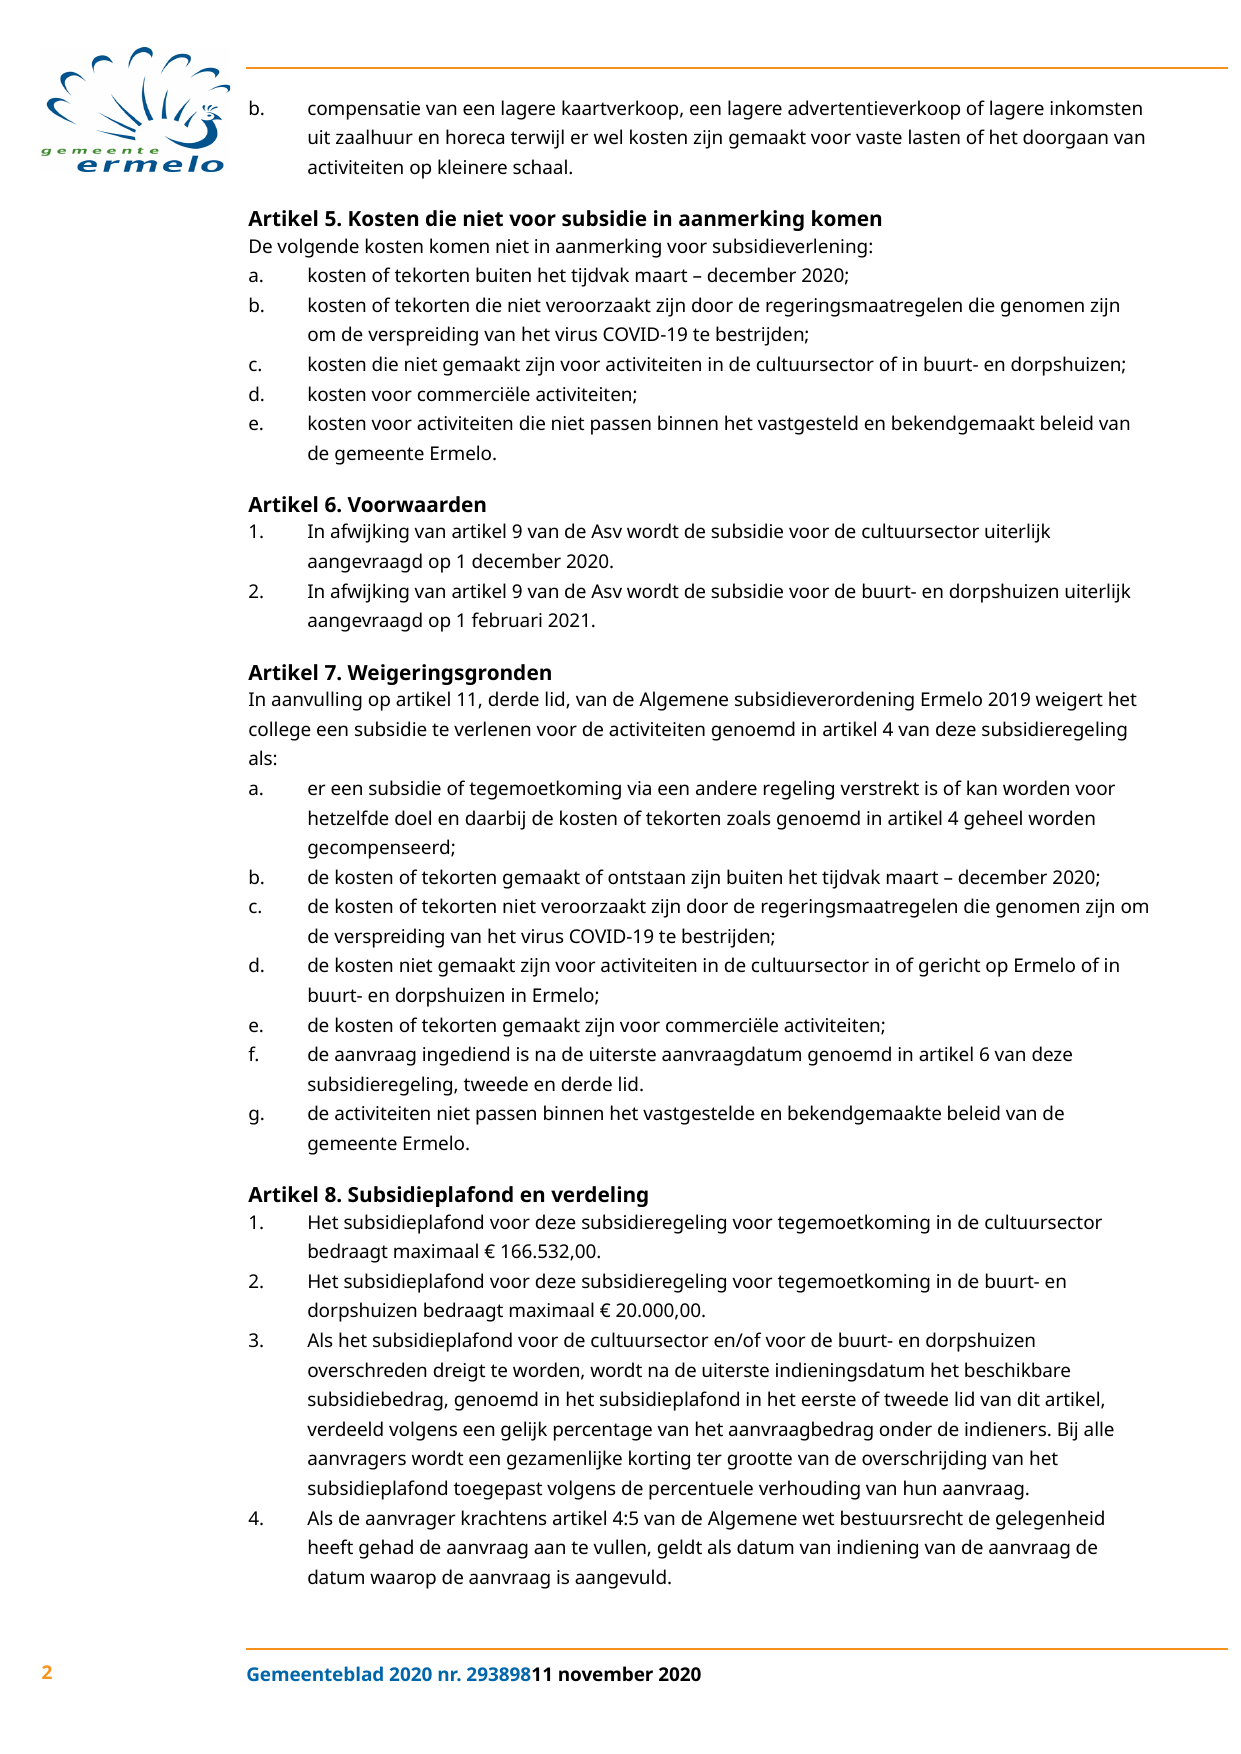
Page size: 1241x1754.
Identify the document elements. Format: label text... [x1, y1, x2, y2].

list In afwijking van artikel 9 van de Asv wordt de subsidie voor de cultuursector uiterlijk aangevraagd op 1 december 2020. [248, 519, 1152, 574]
list er een subsidie of tegemoetkoming via een andere regeling verstrekt is of kan worden voor hetzelfde doel en daarbij de kosten of tekorten zoals genoemd in artikel 4 geheel worden gecompenseerd; [248, 775, 1152, 860]
list de aanvraag ingediend is na de uiterste aanvraagdatum genoemd in artikel 6 van deze subsidieregeling, tweede en derde lid. [248, 1041, 1152, 1097]
list kosten of tekorten buiten het tijdvak maart – december 2020; [248, 262, 1152, 288]
list kosten voor activiteiten die niet passen binnen het vastgesteld en bekendgemaakt beleid van de gemeente Ermelo. [248, 410, 1152, 466]
text Artikel 8. Subsidieplafond en verdeling [248, 1181, 1152, 1209]
list kosten of tekorten die niet veroorzaakt zijn door de regeringsmaatregelen die genomen zijn om de verspreiding van het virus COVID-19 te bestrijden; [248, 292, 1152, 347]
list de kosten of tekorten gemaakt zijn voor commerciële activiteiten; [248, 1012, 1152, 1037]
list de activiteiten niet passen binnen het vastgestelde en bekendgemaakte beleid van de gemeente Ermelo. [248, 1101, 1152, 1156]
list Het subsidieplafond voor deze subsidieregeling voor tegemoetkoming in de cultuursector bedraagt maximaal € 166.532,00. [248, 1209, 1152, 1264]
list Als het subsidieplafond voor de cultuursector en/of voor de buurt- en dorpshuizen overschreden dreigt te worden, wordt na de uiterste indieningsdatum het beschikbare subsidiebedrag, genoemd in het subsidieplafond in het eerste of tweede lid van dit artikel, verdeeld volgens een gelijk percentage van het aanvraagbedrag onder de indieners. Bij alle aanvragers wordt een gezamenlijke korting ter grootte van de overschrijding van het subsidieplafond toegepast volgens de percentuele verhouding van hun aanvraag. [248, 1327, 1152, 1501]
text De volgende kosten komen niet in aanmerking voor subsidieverlening: [248, 233, 1152, 258]
text Artikel 5. Kosten die niet voor subsidie in aanmerking komen [248, 204, 1152, 233]
list Als de aanvrager krachtens artikel 4:5 van de Algemene wet bestuursrecht de gelegenheid heeft gehad de aanvraag aan te vullen, geldt als datum van indiening van de aanvraag de datum waarop de aanvraag is aangevuld. [248, 1505, 1152, 1590]
text In aanvulling op artikel 11, derde lid, van de Algemene subsidieverordening Ermelo 2019 weigert het college een subsidie te verlenen voor de activiteiten genoemd in artikel 4 van deze subsidieregeling als: [248, 686, 1152, 771]
list Het subsidieplafond voor deze subsidieregeling voor tegemoetkoming in de buurt- en dorpshuizen bedraagt maximaal € 20.000,00. [248, 1268, 1152, 1323]
list de kosten niet gemaakt zijn voor activiteiten in de cultuursector in of gericht op Ermelo of in buurt- en dorpshuizen in Ermelo; [248, 953, 1152, 1008]
list In afwijking van artikel 9 van de Asv wordt de subsidie voor de buurt- en dorpshuizen uiterlijk aangevraagd op 1 februari 2021. [248, 578, 1152, 633]
picture [41, 47, 231, 172]
text Artikel 7. Weigeringsgronden [248, 658, 1152, 686]
list de kosten of tekorten gemaakt of ontstaan zijn buiten het tijdvak maart – december 2020; [248, 864, 1152, 889]
text Artikel 6. Voorwaarden [248, 490, 1152, 519]
list kosten die niet gemaakt zijn voor activiteiten in de cultuursector of in buurt- en dorpshuizen; [248, 351, 1152, 377]
list compensatie van een lagere kaartverkoop, een lagere advertentieverkoop of lagere inkomsten uit zaalhuur en horeca terwijl er wel kosten zijn gemaakt voor vaste lasten of het doorgaan van activiteiten op kleinere schaal. [248, 95, 1152, 180]
list de kosten of tekorten niet veroorzaakt zijn door de regeringsmaatregelen die genomen zijn om de verspreiding van het virus COVID-19 te bestrijden; [248, 893, 1152, 949]
list kosten voor commerciële activiteiten; [248, 381, 1152, 406]
